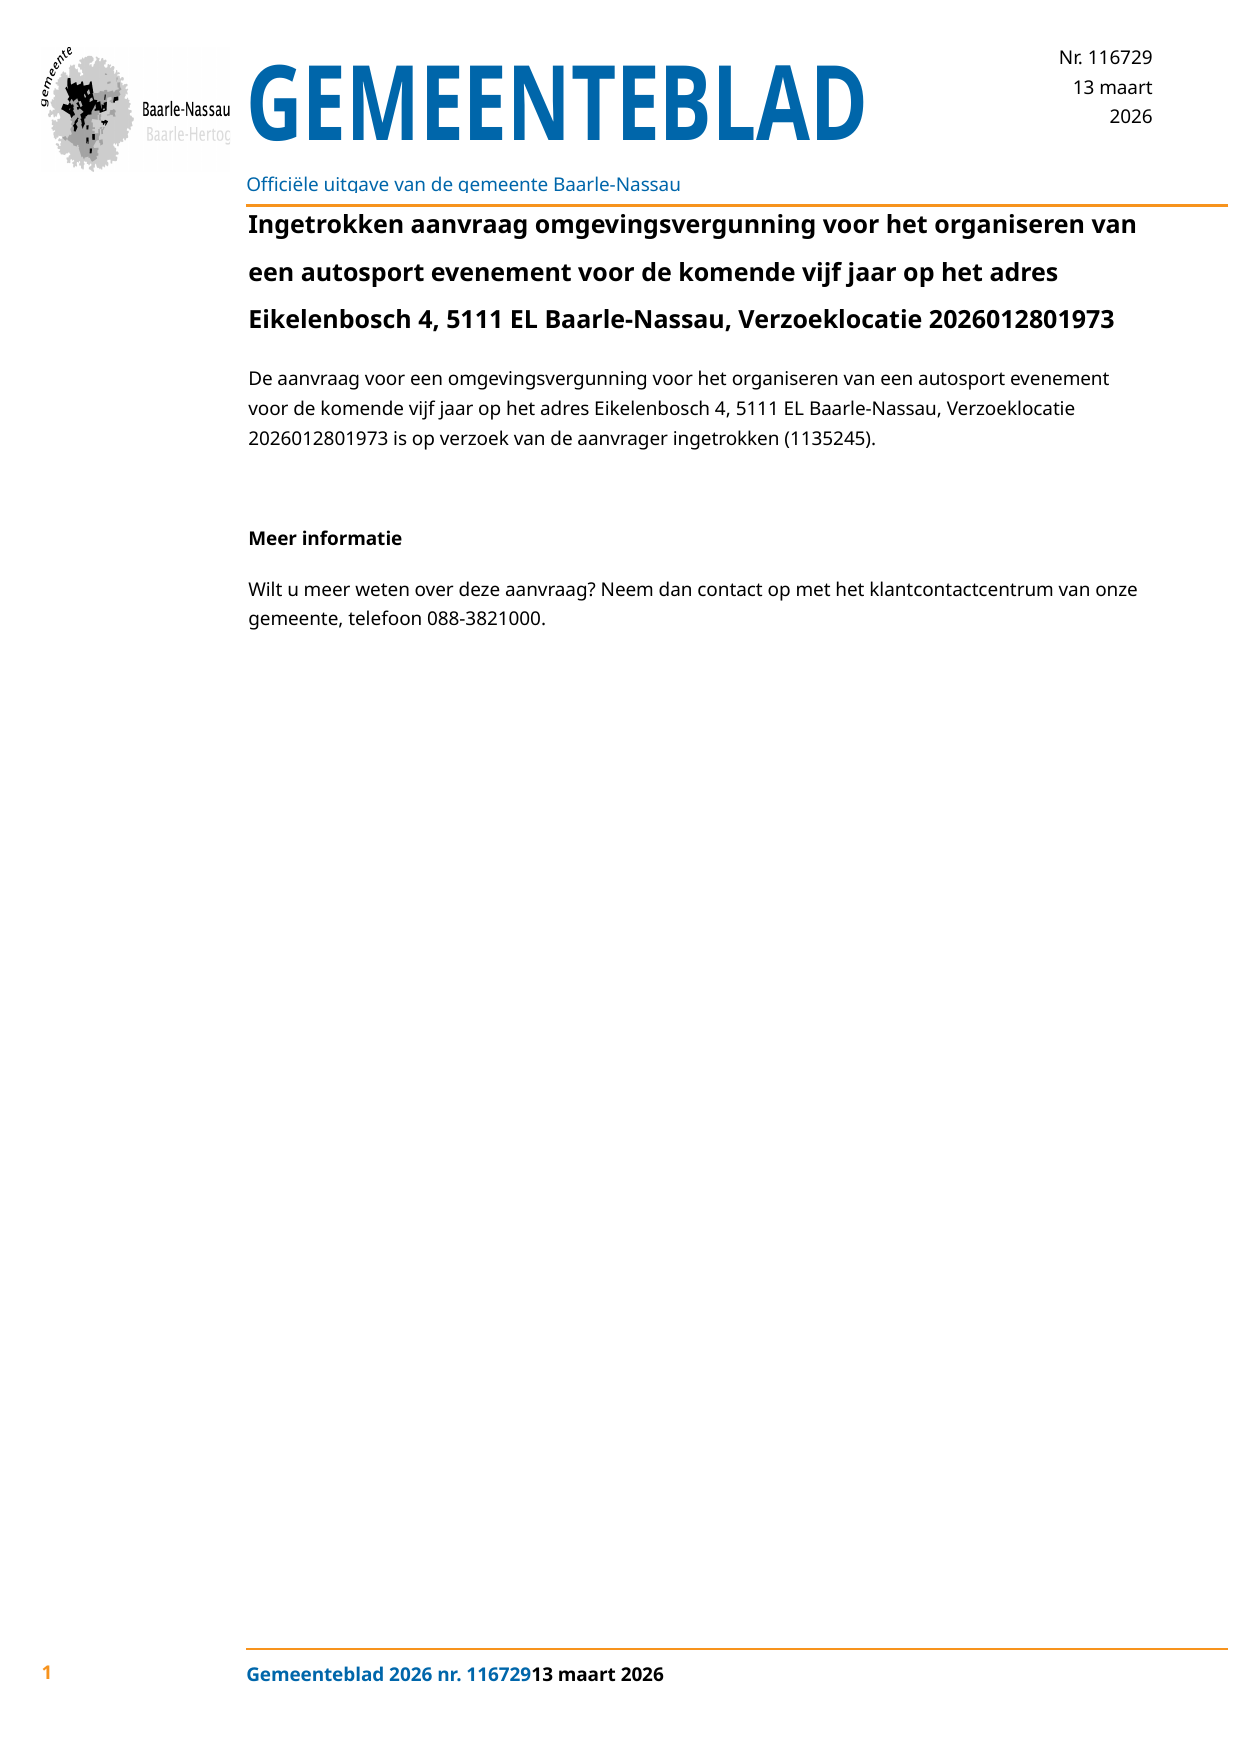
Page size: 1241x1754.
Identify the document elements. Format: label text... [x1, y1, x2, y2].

text Meer informatie [248, 526, 1152, 551]
picture [41, 47, 231, 172]
text Ingetrokken aanvraag omgevingsvergunning voor het organiseren van een autosport evenement voor de komende vijf jaar op het adres Eikelenbosch 4, 5111 EL Baarle-Nassau, Verzoeklocatie 2026012801973 [248, 207, 1152, 336]
text De aanvraag voor een omgevingsvergunning voor het organiseren van een autosport evenement voor de komende vijf jaar op het adres Eikelenbosch 4, 5111 EL Baarle-Nassau, Verzoeklocatie 2026012801973 is op verzoek van de aanvrager ingetrokken (1135245). [248, 366, 1152, 450]
text Wilt u meer weten over deze aanvraag? Neem dan contact op met het klantcontactcentrum van onze gemeente, telefoon 088-3821000. [248, 576, 1152, 631]
